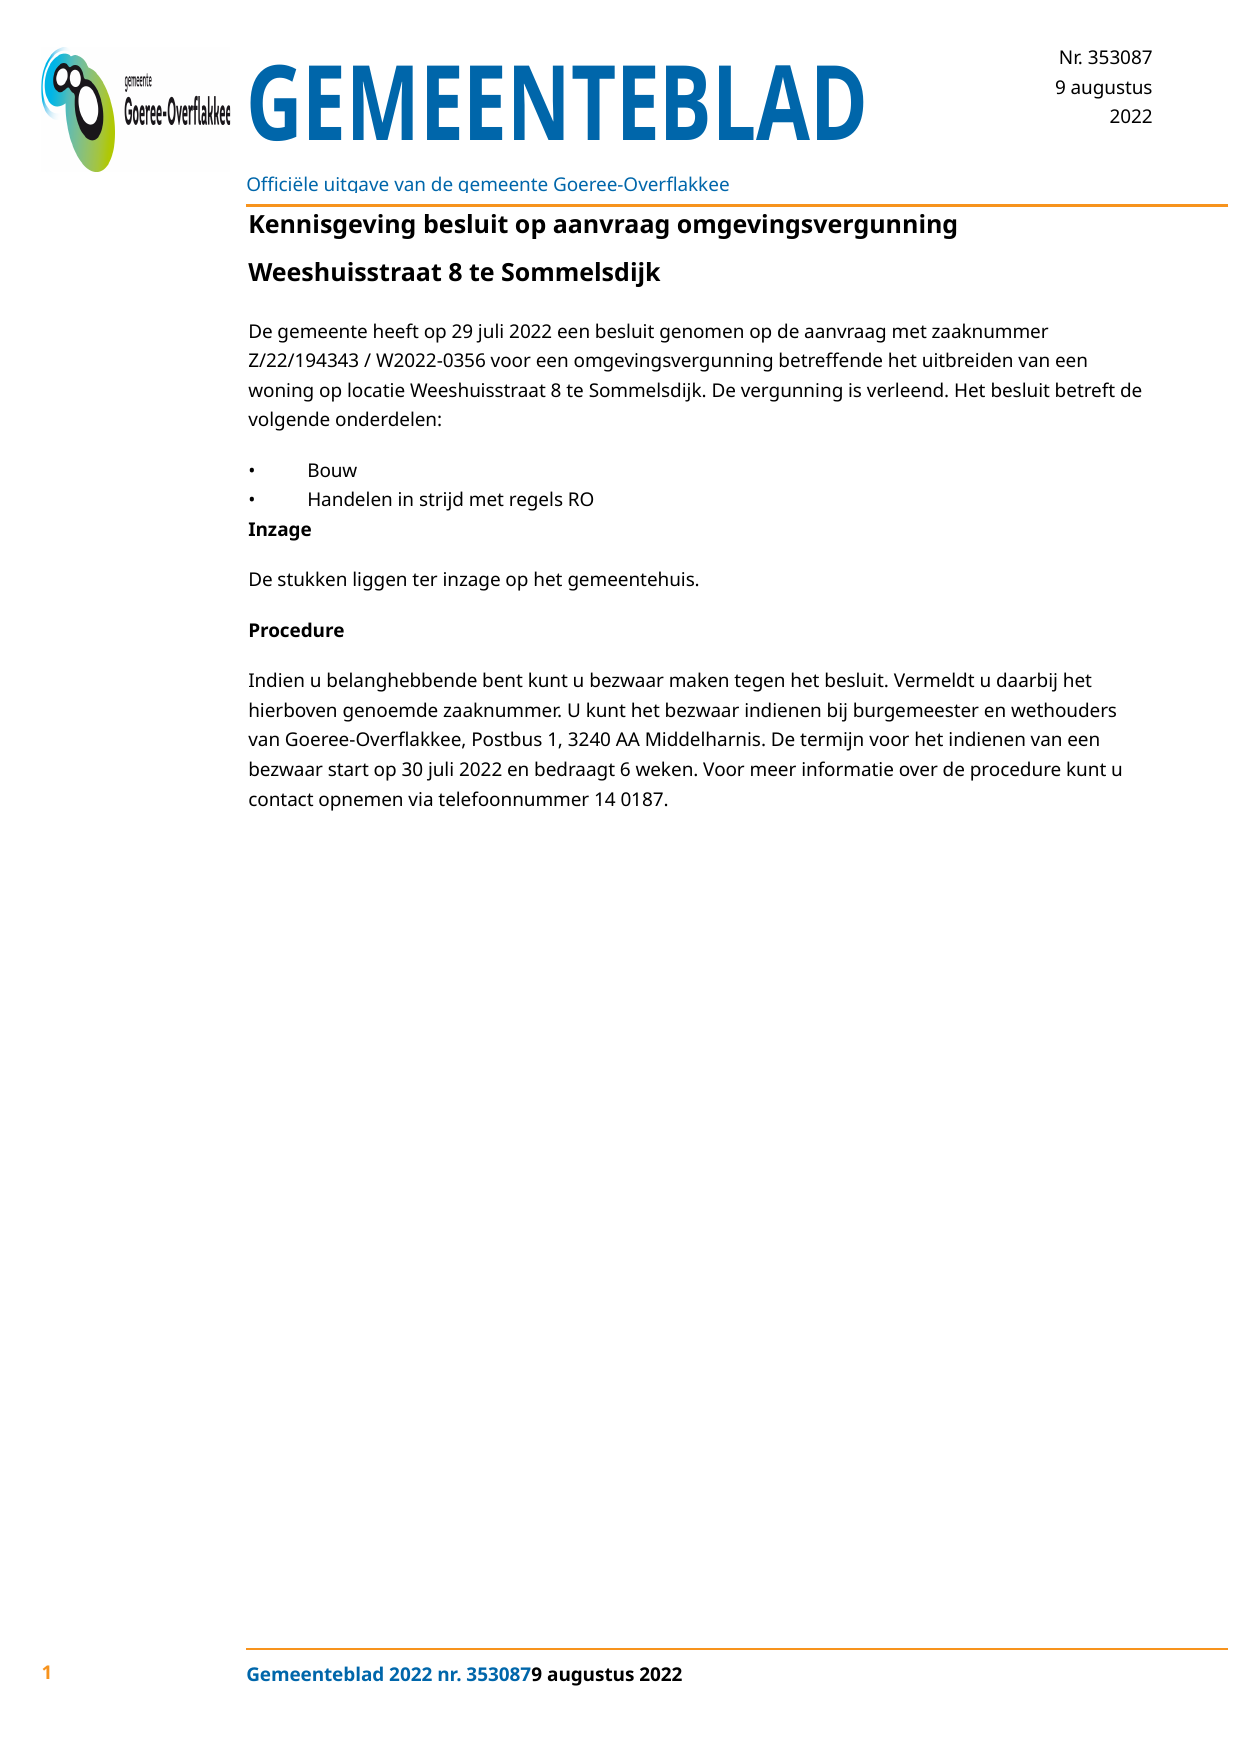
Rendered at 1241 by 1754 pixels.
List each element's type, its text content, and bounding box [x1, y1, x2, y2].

text Kennisgeving besluit op aanvraag omgevingsvergunning Weeshuisstraat 8 te Sommelsdijk [248, 207, 1152, 288]
text De gemeente heeft op 29 juli 2022 een besluit genomen op de aanvraag met zaaknummer Z/22/194343 / W2022-0356 voor een omgevingsvergunning betreffende het uitbreiden van een woning op locatie Weeshuisstraat 8 te Sommelsdijk. De vergunning is verleend. Het besluit betreft de volgende onderdelen: [248, 318, 1152, 432]
text Indien u belanghebbende bent kunt u bezwaar maken tegen het besluit. Vermeldt u daarbij het hierboven genoemde zaaknummer. U kunt het bezwaar indienen bij burgemeester en wethouders van Goeree-Overflakkee, Postbus 1, 3240 AA Middelharnis. De termijn voor het indienen van een bezwaar start op 30 juli 2022 en bedraagt 6 weken. Voor meer informatie over de procedure kunt u contact opnemen via telefoonnummer 14 0187. [248, 667, 1152, 812]
picture [41, 47, 231, 172]
text Procedure [248, 617, 1152, 643]
text De stukken liggen ter inzage op het gemeentehuis. [248, 567, 1152, 592]
list Handelen in strijd met regels RO [248, 487, 1152, 512]
list Bouw [248, 457, 1152, 483]
text Inzage [248, 516, 1152, 542]
